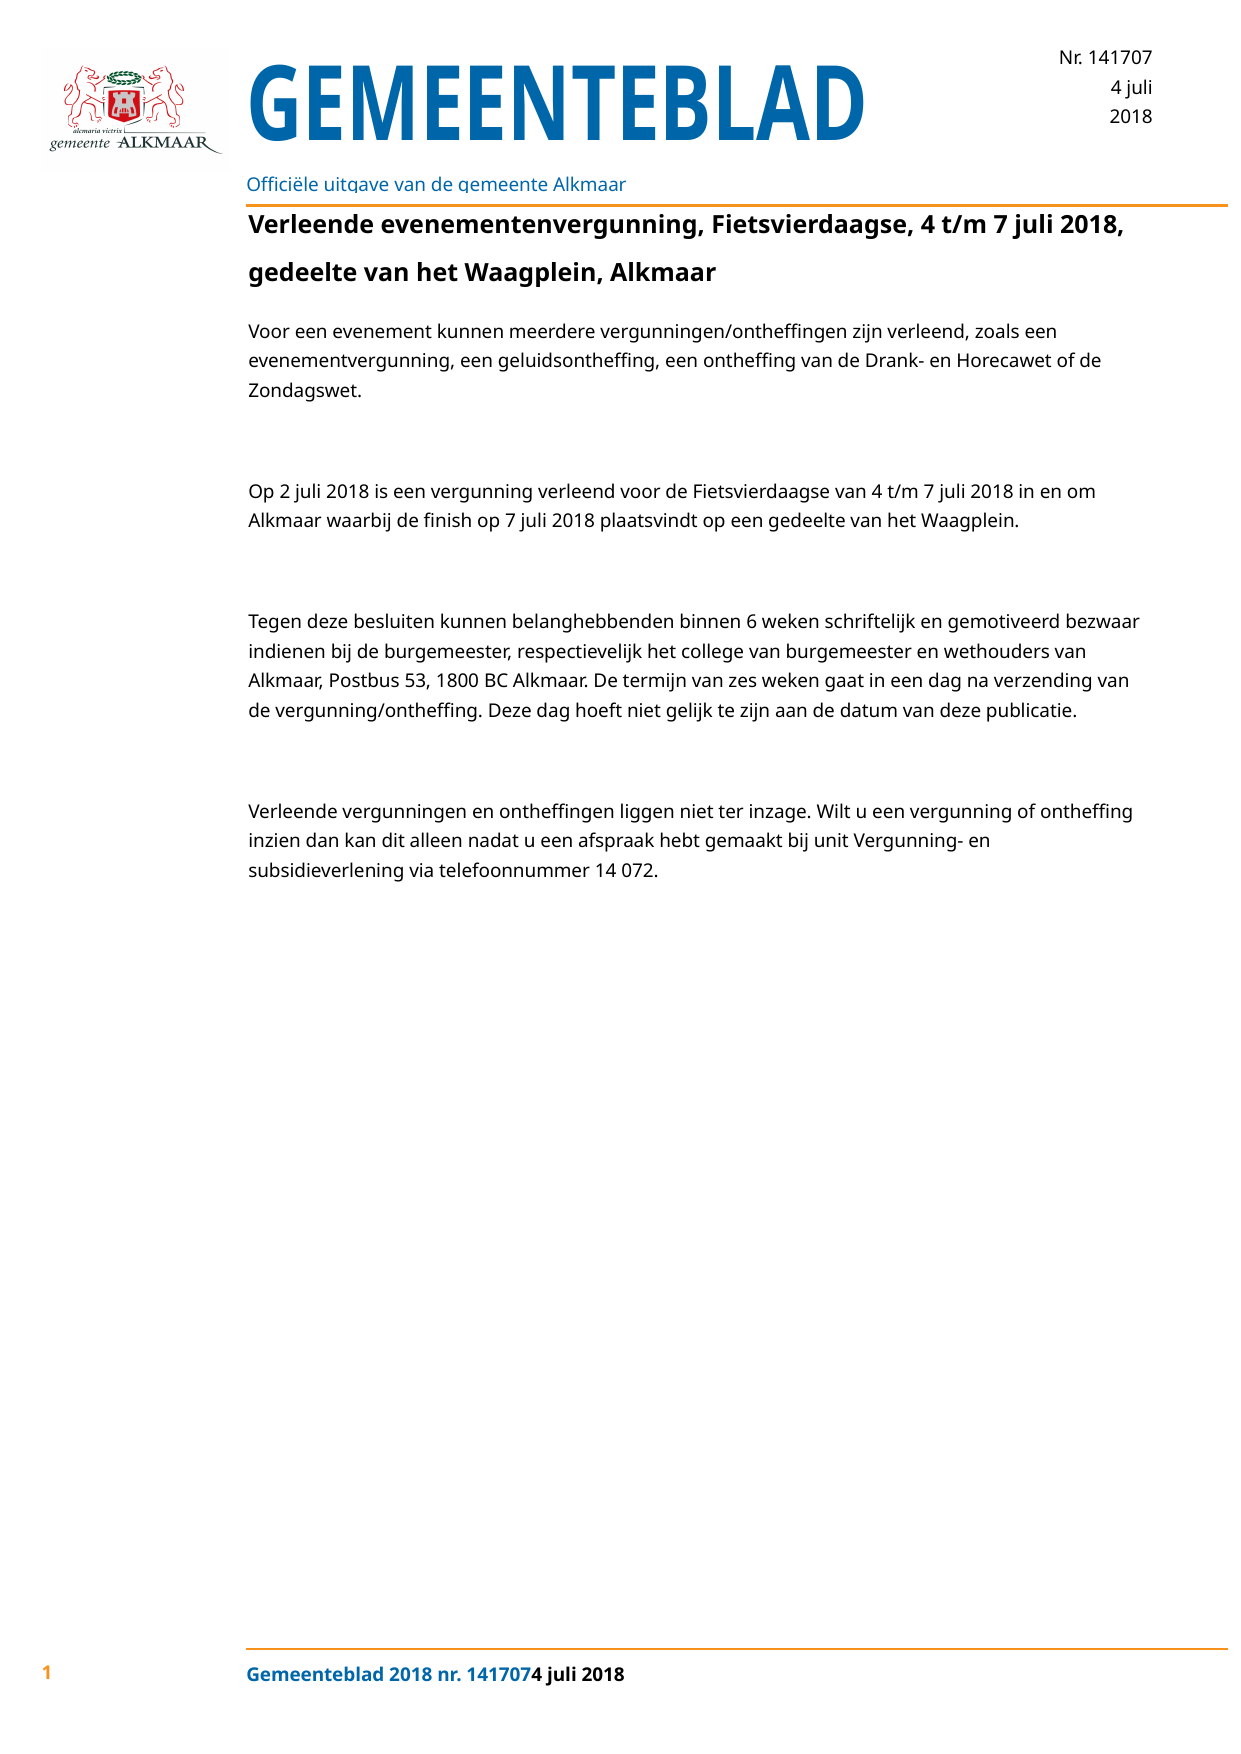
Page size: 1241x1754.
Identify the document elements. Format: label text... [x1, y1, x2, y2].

text Voor een evenement kunnen meerdere vergunningen/ontheffingen zijn verleend, zoals een evenementvergunning, een geluidsontheffing, een ontheffing van de Drank- en Horecawet of de Zondagswet. [248, 318, 1152, 403]
picture [41, 47, 231, 172]
text Op 2 juli 2018 is een vergunning verleend voor de Fietsvierdaagse van 4 t/m 7 juli 2018 in en om Alkmaar waarbij de finish op 7 juli 2018 plaatsvindt op een gedeelte van het Waagplein. [248, 478, 1152, 533]
text Verleende vergunningen en ontheffingen liggen niet ter inzage. Wilt u een vergunning of ontheffing inzien dan kan dit alleen nadat u een afspraak hebt gemaakt bij unit Vergunning- en subsidieverlening via telefoonnummer 14 072. [248, 798, 1152, 883]
text Verleende evenementenvergunning, Fietsvierdaagse, 4 t/m 7 juli 2018, gedeelte van het Waagplein, Alkmaar [248, 207, 1152, 288]
text Tegen deze besluiten kunnen belanghebbenden binnen 6 weken schriftelijk en gemotiveerd bezwaar indienen bij de burgemeester, respectievelijk het college van burgemeester en wethouders van Alkmaar, Postbus 53, 1800 BC Alkmaar. De termijn van zes weken gaat in een dag na verzending van de vergunning/ontheffing. Deze dag hoeft niet gelijk te zijn aan de datum van deze publicatie. [248, 608, 1152, 723]
